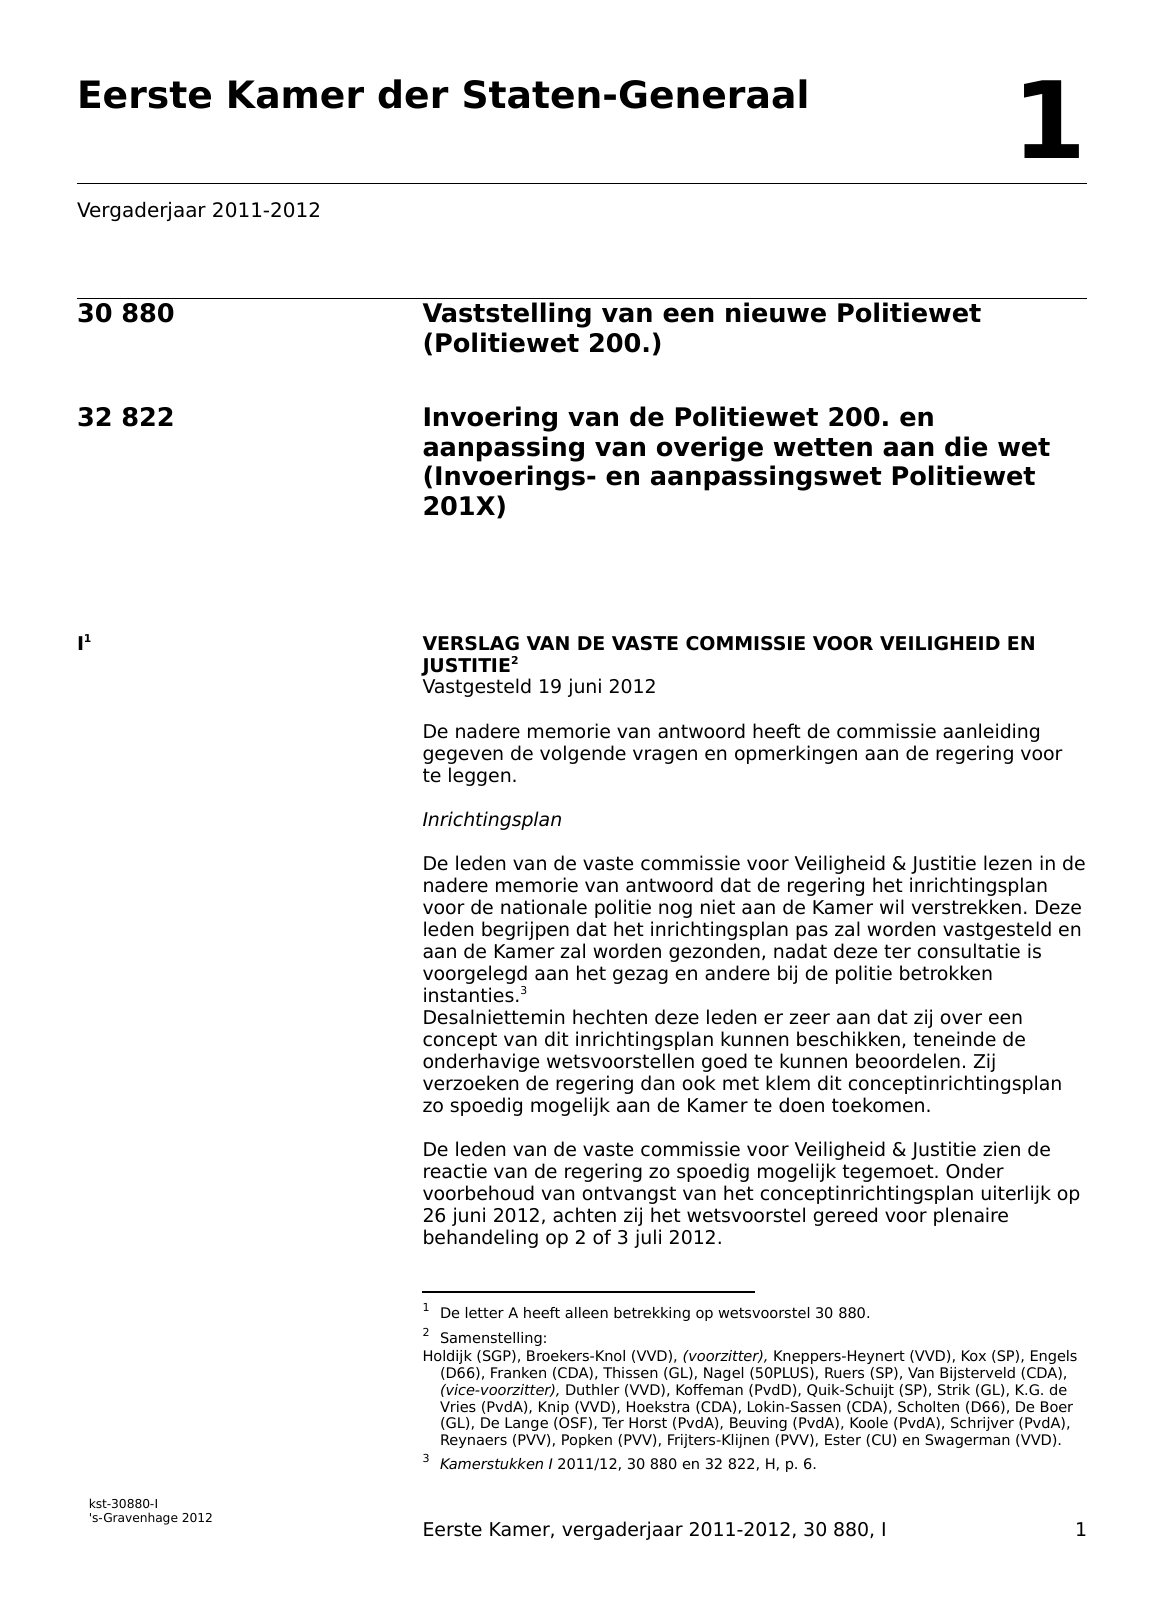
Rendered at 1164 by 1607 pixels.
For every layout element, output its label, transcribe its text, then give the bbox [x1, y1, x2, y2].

subtitle Inrichtingsplan [422, 809, 1087, 831]
text De letter A heeft alleen betrekking op wetsvoorstel 30 880. [422, 1301, 1087, 1323]
text kst-30880-I [88, 1497, 323, 1511]
table_cell Vergaderjaar 2011-2012 [77, 184, 1087, 298]
text De nadere memorie van antwoord heeft de commissie aanleiding gegeven de volgende vragen en opmerkingen aan de regering voor te leggen. [422, 721, 1087, 787]
text Samenstelling: [422, 1326, 1087, 1348]
table_header 1 [886, 59, 1087, 183]
text Kamerstukken I 2011/12, 30 880 en 32 822, H, p. 6. [422, 1452, 1087, 1474]
text Vastgesteld 19 juni 2012 [422, 676, 1087, 698]
text De leden van de vaste commissie voor Veiligheid & Justitie zien de reactie van de regering zo spoedig mogelijk tegemoet. Onder voorbehoud van ontvangst van het conceptinrichtingsplan uiterlijk op 26 juni 2012, achten zij het wetsvoorstel gereed voor plenaire behandeling op 2 of 3 juli 2012. [422, 1139, 1087, 1249]
text Holdijk (SGP), Broekers-Knol (VVD), (voorzitter), Kneppers-Heynert (VVD), Kox (SP), Engels (D66), Franken (CDA), Thissen (GL), Nagel (50PLUS), Ruers (SP), Van Bijsterveld (CDA), (vice-voorzitter), Duthler (VVD), Koffeman (PvdD), Quik-Schuijt (SP), Strik (GL), K.G. de Vries (PvdA), Knip (VVD), Hoekstra (CDA), Lokin-Sassen (CDA), Scholten (D66), De Boer (GL), De Lange (OSF), Ter Horst (PvdA), Beuving (PvdA), Koole (PvdA), Schrijver (PvdA), Reynaers (PVV), Popken (PVV), Frijters-Klijnen (PVV), Ester (CU) en Swagerman (VVD). [422, 1348, 1087, 1449]
text Desalniettemin hechten deze leden er zeer aan dat zij over een concept van dit inrichtingsplan kunnen beschikken, teneinde de onderhavige wetsvoorstellen goed te kunnen beoordelen. Zij verzoeken de regering dan ook met klem dit conceptinrichtingsplan zo spoedig mogelijk aan de Kamer te doen toekomen. [422, 1007, 1087, 1117]
table_header Eerste Kamer der Staten-Generaal [77, 59, 886, 183]
subtitle 32 822 Invoering van de Politiewet 200. en aanpassing van overige wetten aan die wet (Invoerings- en aanpassingswet Politiewet 201X) [77, 403, 1087, 521]
text De leden van de vaste commissie voor Veiligheid & Justitie lezen in de nadere memorie van antwoord dat de regering het inrichtingsplan voor de nationale politie nog niet aan de Kamer wil verstrekken. Deze leden begrijpen dat het inrichtingsplan pas zal worden vastgesteld en aan de Kamer zal worden gezonden, nadat deze ter consultatie is voorgelegd aan het gezag en andere bij de politie betrokken instanties. [422, 853, 1087, 1007]
subtitle 30 880 Vaststelling van een nieuwe Politiewet (Politiewet 200.) [77, 299, 1087, 358]
subtitle I VERSLAG VAN DE VASTE COMMISSIE VOOR VEILIGHEID EN JUSTITIE [77, 632, 1087, 676]
text 's-Gravenhage 2012 [88, 1511, 323, 1525]
